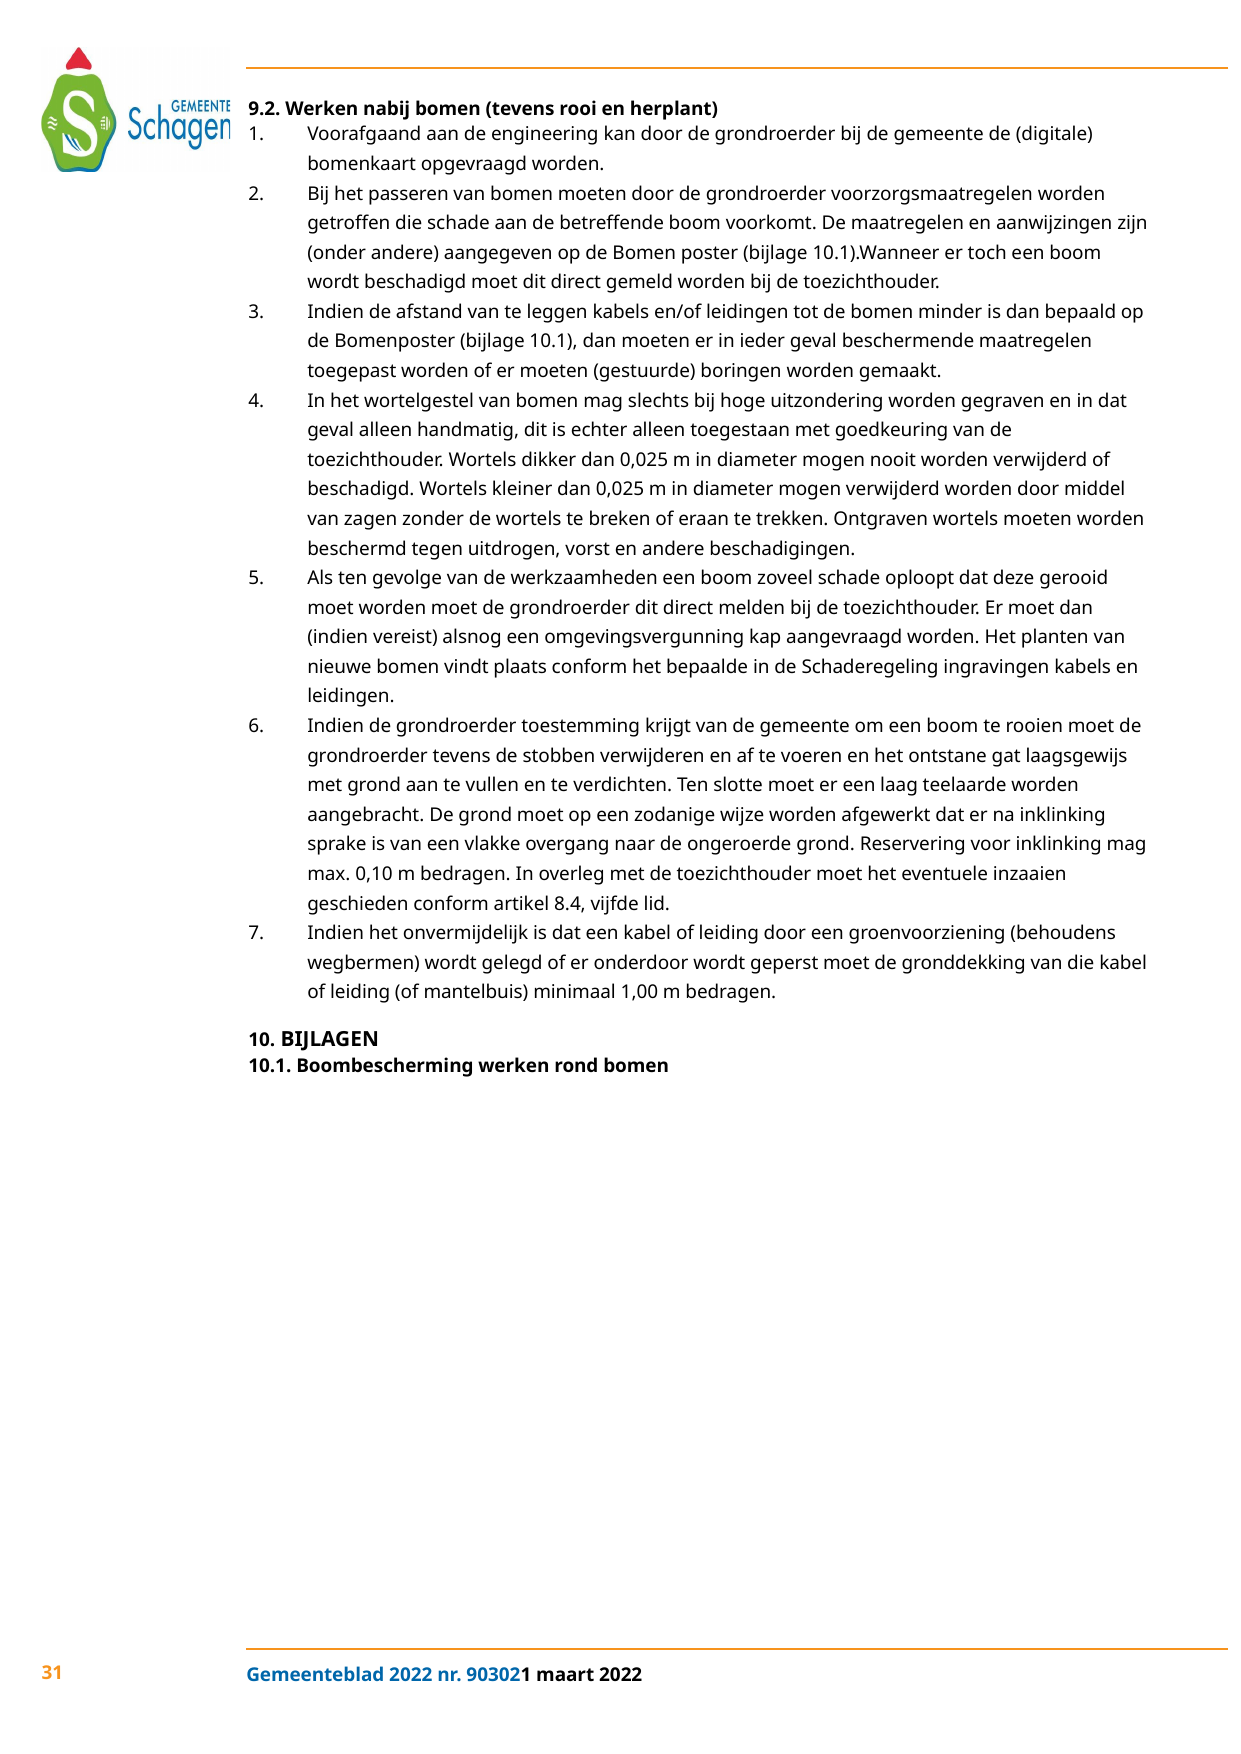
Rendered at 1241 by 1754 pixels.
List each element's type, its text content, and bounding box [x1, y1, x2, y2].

list Indien het onvermijdelijk is dat een kabel of leiding door een groenvoorziening (behoudens wegbermen) wordt gelegd of er onderdoor wordt geperst moet de gronddekking van die kabel of leiding (of mantelbuis) minimaal 1,00 m bedragen. [248, 919, 1152, 1004]
text 10. BIJLAGEN [248, 1024, 1152, 1052]
list Indien de grondroerder toestemming krijgt van de gemeente om een boom te rooien moet de grondroerder tevens de stobben verwijderen en af te voeren en het ontstane gat laagsgewijs met grond aan te vullen en te verdichten. Ten slotte moet er een laag teelaarde worden aangebracht. De grond moet op een zodanige wijze worden afgewerkt dat er na inklinking sprake is van een vlakke overgang naar de ongeroerde grond. Reservering voor inklinking mag max. 0,10 m bedragen. In overleg met de toezichthouder moet het eventuele inzaaien geschieden conform artikel 8.4, vijfde lid. [248, 712, 1152, 915]
list In het wortelgestel van bomen mag slechts bij hoge uitzondering worden gegraven en in dat geval alleen handmatig, dit is echter alleen toegestaan met goedkeuring van de toezichthouder. Wortels dikker dan 0,025 m in diameter mogen nooit worden verwijderd of beschadigd. Wortels kleiner dan 0,025 m in diameter mogen verwijderd worden door middel van zagen zonder de wortels te breken of eraan te trekken. Ontgraven wortels moeten worden beschermd tegen uitdrogen, vorst en andere beschadigingen. [248, 387, 1152, 560]
list Als ten gevolge van de werkzaamheden een boom zoveel schade oploopt dat deze gerooid moet worden moet de grondroerder dit direct melden bij de toezichthouder. Er moet dan (indien vereist) alsnog een omgevingsvergunning kap aangevraagd worden. Het planten van nieuwe bomen vindt plaats conform het bepaalde in de Schaderegeling ingravingen kabels en leidingen. [248, 564, 1152, 708]
list Indien de afstand van te leggen kabels en/of leidingen tot de bomen minder is dan bepaald op de Bomenposter (bijlage 10.1), dan moeten er in ieder geval beschermende maatregelen toegepast worden of er moeten (gestuurde) boringen worden gemaakt. [248, 298, 1152, 383]
text 10.1. Boombescherming werken rond bomen [248, 1052, 1152, 1078]
text 9.2. Werken nabij bomen (tevens rooi en herplant) [248, 95, 1152, 121]
list Bij het passeren van bomen moeten door de grondroerder voorzorgsmaatregelen worden getroffen die schade aan de betreffende boom voorkomt. De maatregelen en aanwijzingen zijn (onder andere) aangegeven op de Bomen poster (bijlage 10.1).Wanneer er toch een boom wordt beschadigd moet dit direct gemeld worden bij de toezichthouder. [248, 180, 1152, 294]
list Voorafgaand aan de engineering kan door de grondroerder bij de gemeente de (digitale) bomenkaart opgevraagd worden. [248, 121, 1152, 176]
picture [41, 47, 231, 172]
